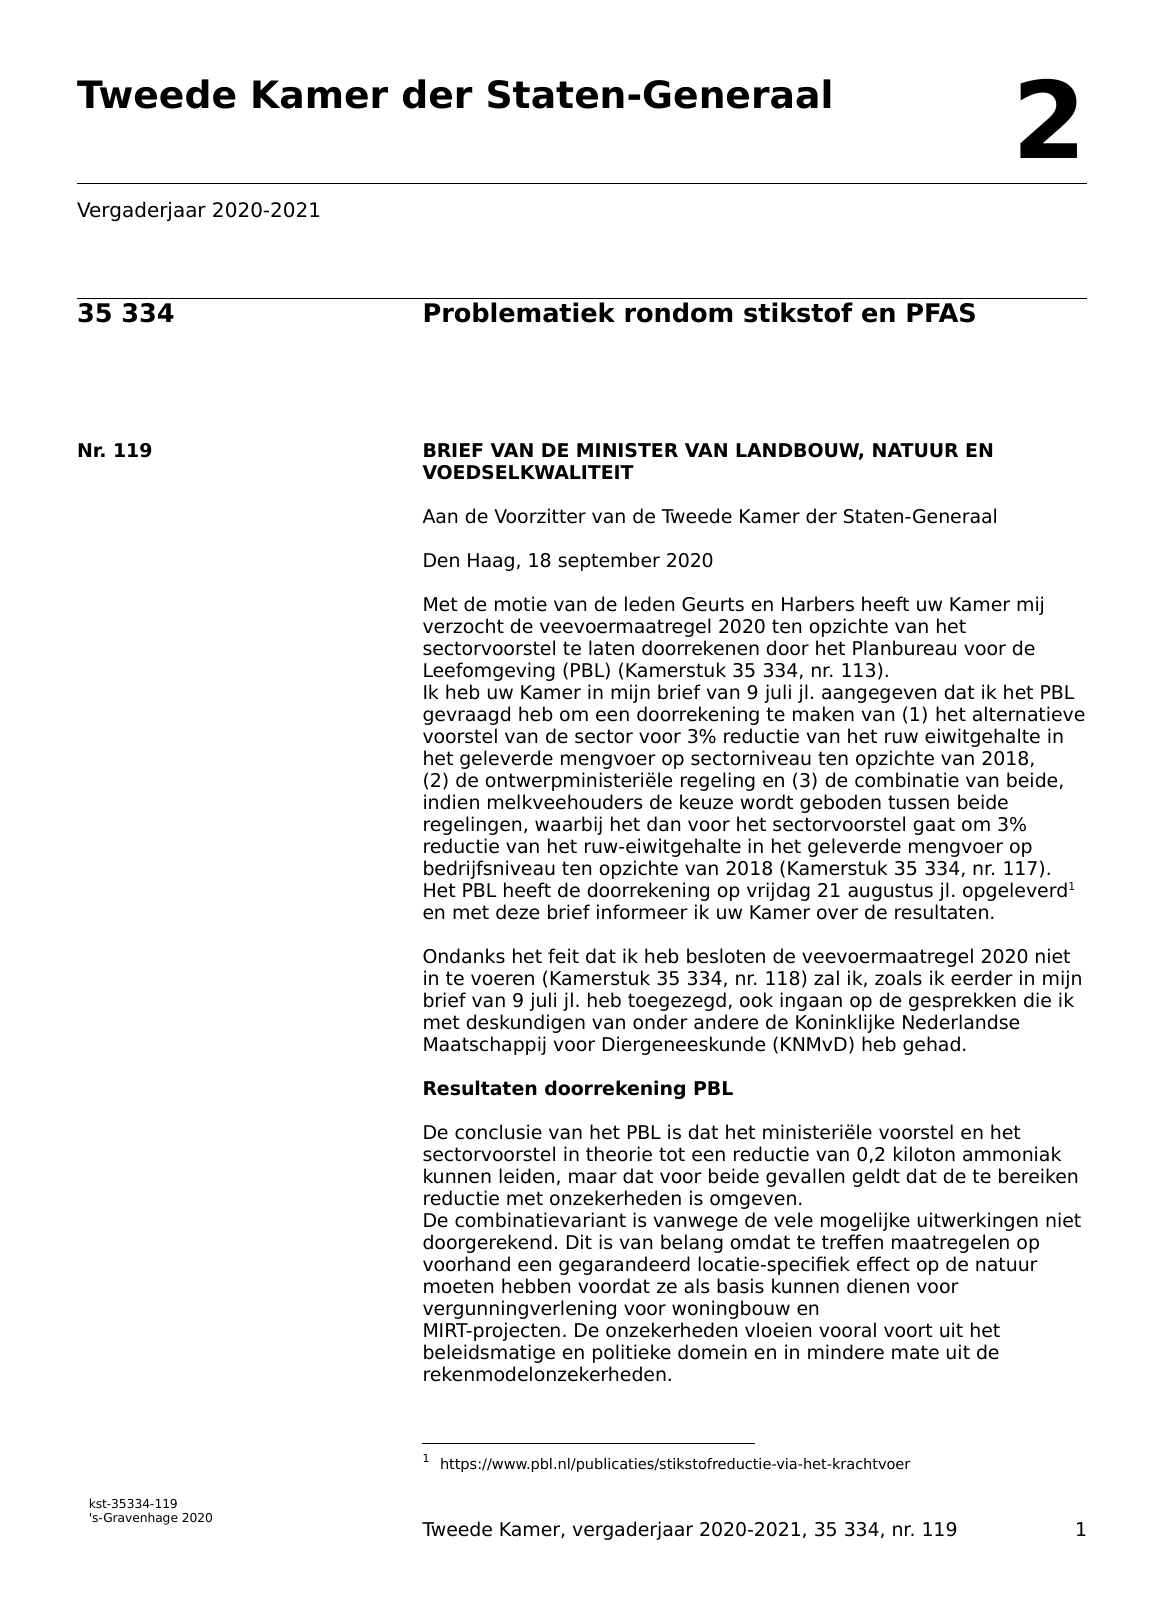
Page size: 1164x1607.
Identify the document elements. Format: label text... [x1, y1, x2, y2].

table_header 2 [886, 59, 1087, 183]
text Met de motie van de leden Geurts en Harbers heeft uw Kamer mij verzocht de veevoermaatregel 2020 ten opzichte van het sectorvoorstel te laten doorrekenen door het Planbureau voor de Leefomgeving (PBL) (Kamerstuk 35 334, nr. 113). [422, 594, 1087, 682]
text https://www.pbl.nl/publicaties/stikstofreductie-via-het-krachtvoer [422, 1452, 1087, 1474]
table_header Tweede Kamer der Staten-Generaal [77, 59, 886, 183]
text De conclusie van het PBL is dat het ministeriële voorstel en het sectorvoorstel in theorie tot een reductie van 0,2 kiloton ammoniak kunnen leiden, maar dat voor beide gevallen geldt dat de te bereiken reductie met onzekerheden is omgeven. [422, 1122, 1087, 1210]
text kst-35334-119 [88, 1497, 323, 1511]
text Ik heb uw Kamer in mijn brief van 9 juli jl. aangegeven dat ik het PBL gevraagd heb om een doorrekening te maken van (1) het alternatieve voorstel van de sector voor 3% reductie van het ruw eiwitgehalte in het geleverde mengvoer op sectorniveau ten opzichte van 2018, (2) de ontwerpministeriële regeling en (3) de combinatie van beide, indien melkveehouders de keuze wordt geboden tussen beide regelingen, waarbij het dan voor het sectorvoorstel gaat om 3% reductie van het ruw-eiwitgehalte in het geleverde mengvoer op bedrijfsniveau ten opzichte van 2018 (Kamerstuk 35 334, nr. 117). [422, 682, 1087, 880]
subtitle Resultaten doorrekening PBL [422, 1078, 1087, 1100]
text Ondanks het feit dat ik heb besloten de veevoermaatregel 2020 niet in te voeren (Kamerstuk 35 334, nr. 118) zal ik, zoals ik eerder in mijn brief van 9 juli jl. heb toegezegd, ook ingaan op de gesprekken die ik met deskundigen van onder andere de Koninklijke Nederlandse Maatschappij voor Diergeneeskunde (KNMvD) heb gehad. [422, 946, 1087, 1056]
text Aan de Voorzitter van de Tweede Kamer der Staten-Generaal [422, 506, 1087, 528]
subtitle Nr. 119 BRIEF VAN DE MINISTER VAN LANDBOUW, NATUUR EN VOEDSELKWALITEIT [77, 440, 1087, 484]
text De combinatievariant is vanwege de vele mogelijke uitwerkingen niet doorgerekend. Dit is van belang omdat te treffen maatregelen op voorhand een gegarandeerd locatie-specifiek effect op de natuur moeten hebben voordat ze als basis kunnen dienen voor vergunningverlening voor woningbouw en [422, 1210, 1087, 1320]
table_cell Vergaderjaar 2020-2021 [77, 184, 1087, 298]
text 's-Gravenhage 2020 [88, 1511, 323, 1525]
text MIRT-projecten. De onzekerheden vloeien vooral voort uit het beleidsmatige en politieke domein en in mindere mate uit de rekenmodelonzekerheden. [422, 1320, 1087, 1386]
subtitle 35 334 Problematiek rondom stikstof en PFAS [77, 299, 1087, 329]
text Den Haag, 18 september 2020 [422, 550, 1087, 572]
text Het PBL heeft de doorrekening op vrijdag 21 augustus jl. opgeleverd en met deze brief informeer ik uw Kamer over de resultaten. [422, 880, 1087, 924]
